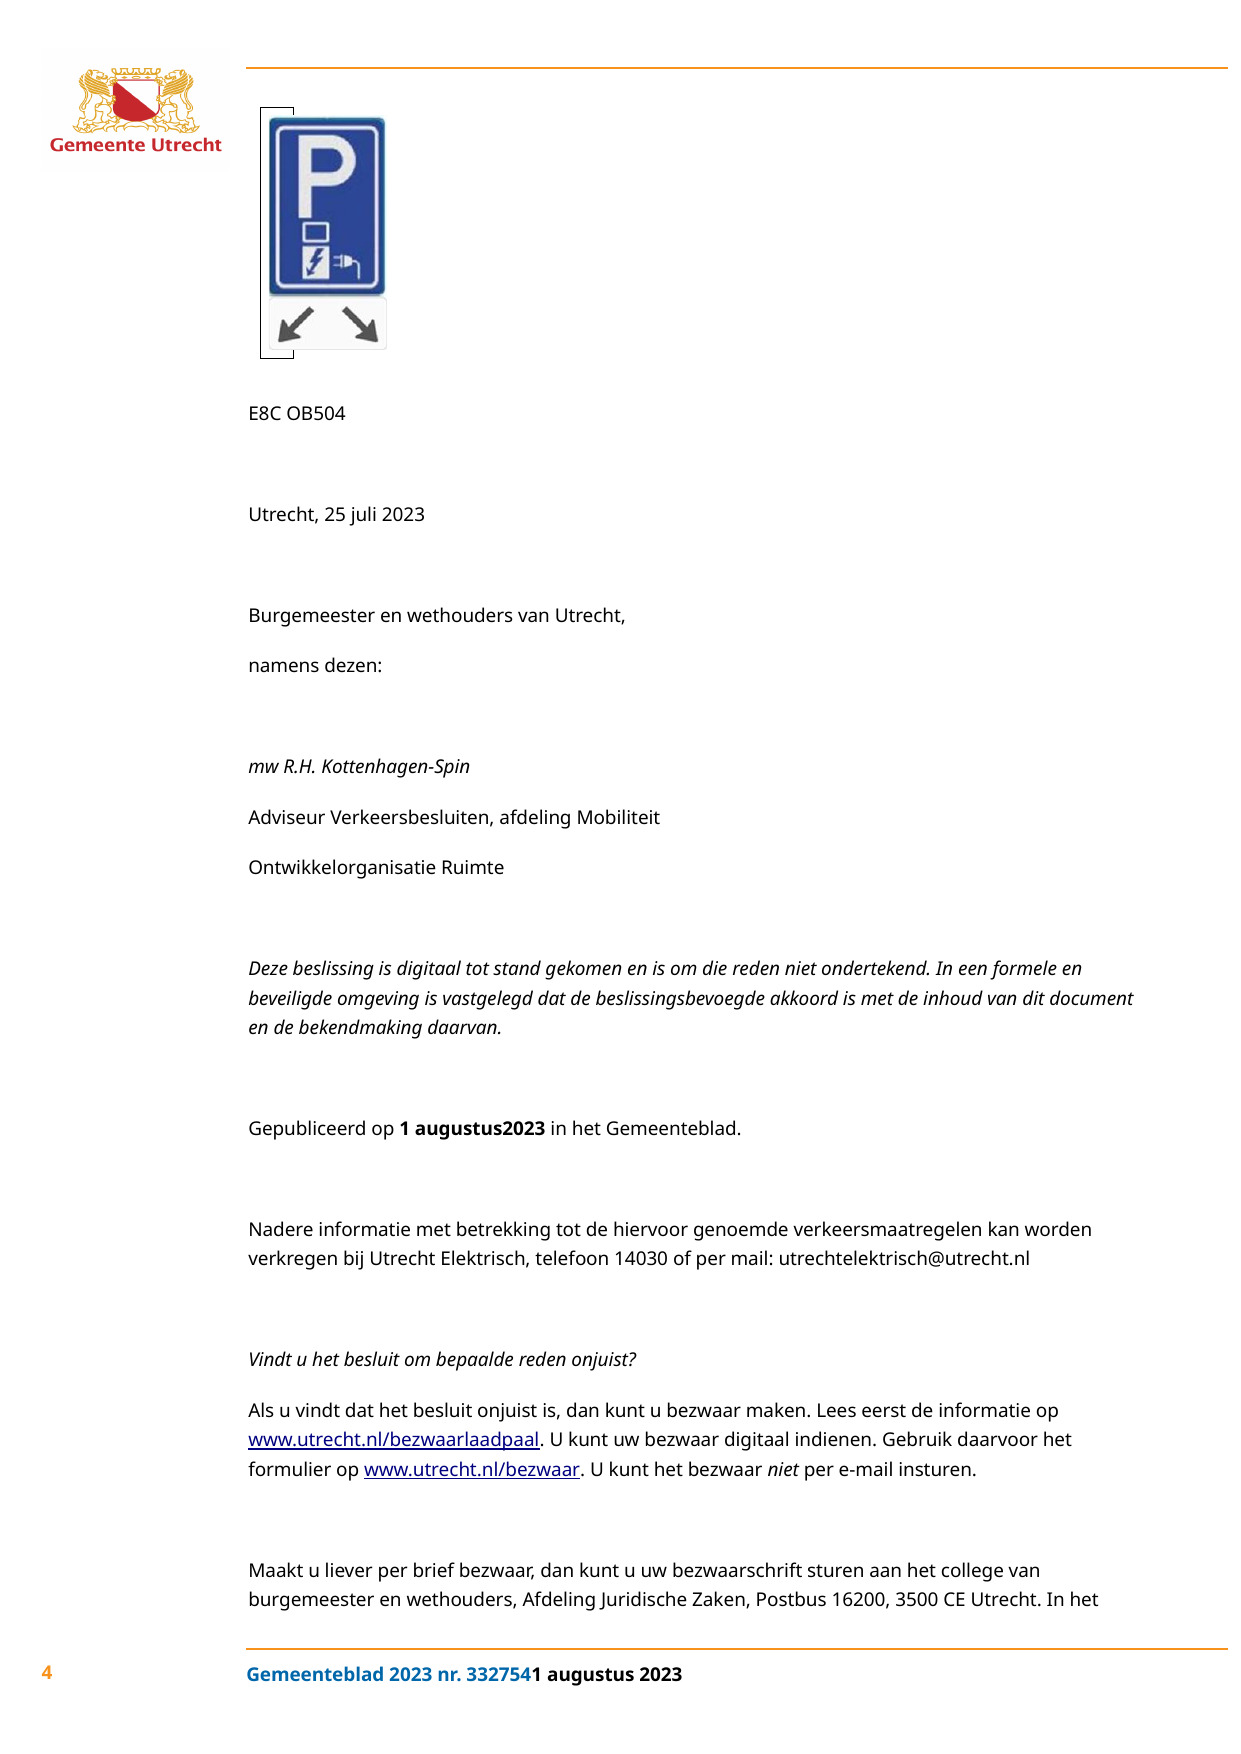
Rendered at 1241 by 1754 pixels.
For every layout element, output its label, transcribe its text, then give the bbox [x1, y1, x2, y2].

text Maakt u liever per brief bezwaar, dan kunt u uw bezwaarschrift sturen aan het college van burgemeester en wethouders, Afdeling Juridische Zaken, Postbus 16200, 3500 CE Utrecht. In het [248, 1557, 1152, 1612]
text Burgemeester en wethouders van Utrecht, [248, 602, 1152, 628]
picture [41, 47, 231, 172]
text Ontwikkelorganisatie Ruimte [248, 854, 1152, 880]
text E8C OB504 [248, 401, 1152, 426]
text Als u vindt dat het besluit onjuist is, dan kunt u bezwaar maken. Lees eerst de informatie op www.utrecht.nl/bezwaarlaadpaal. U kunt uw bezwaar digitaal indienen. Gebruik daarvoor het formulier op www.utrecht.nl/bezwaar. U kunt het bezwaar niet per e-mail insturen. [248, 1397, 1152, 1482]
text Utrecht, 25 juli 2023 [248, 501, 1152, 527]
text mw R.H. Kottenhagen-Spin [248, 753, 1152, 779]
text Gepubliceerd op 1 augustus2023 in het Gemeenteblad. [248, 1115, 1152, 1141]
text Deze beslissing is digitaal tot stand gekomen en is om die reden niet ondertekend. In een formele en beveiligde omgeving is vastgelegd dat de beslissingsbevoegde akkoord is met de inhoud van dit document en de bekendmaking daarvan. [248, 955, 1152, 1040]
text Vindt u het besluit om bepaalde reden onjuist? [248, 1346, 1152, 1372]
text Adviseur Verkeersbesluiten, afdeling Mobiliteit [248, 804, 1152, 830]
text namens dezen: [248, 653, 1152, 678]
picture [268, 115, 387, 350]
text Nadere informatie met betrekking tot de hiervoor genoemde verkeersmaatregelen kan worden verkregen bij Utrecht Elektrisch, telefoon 14030 of per mail: utrechtelektrisch@utrecht.nl [248, 1216, 1152, 1271]
